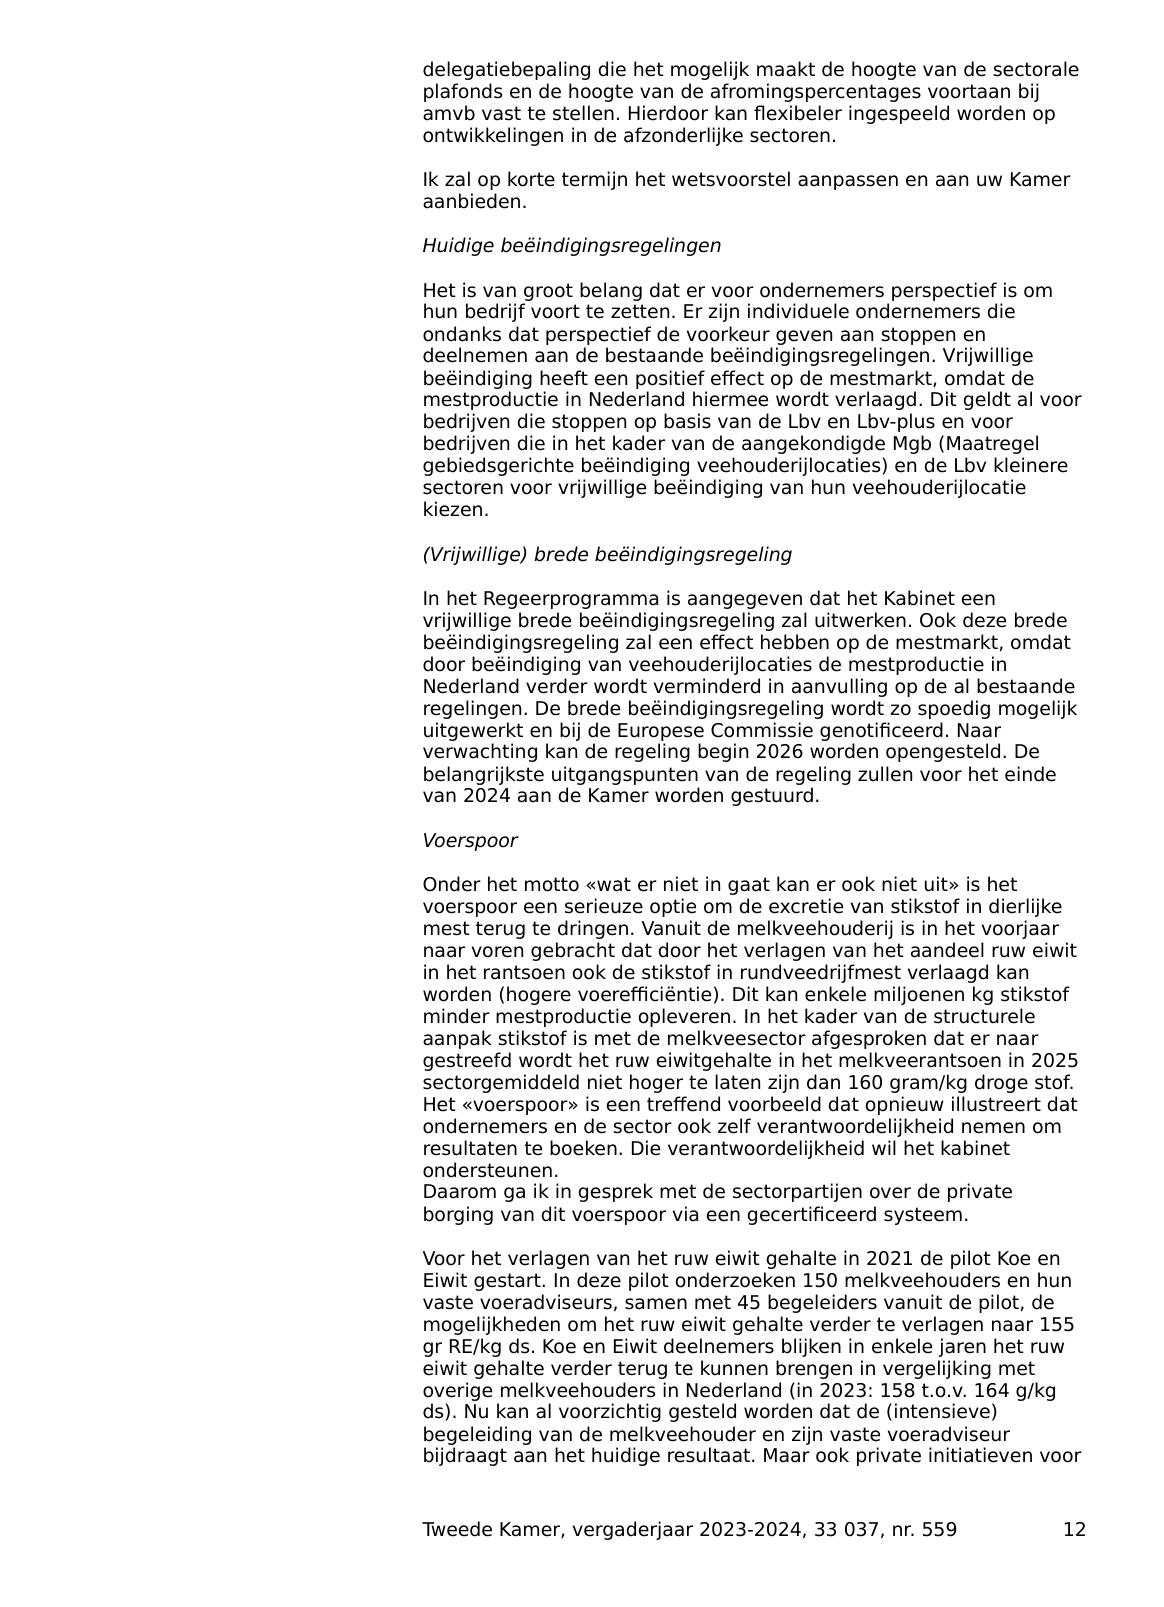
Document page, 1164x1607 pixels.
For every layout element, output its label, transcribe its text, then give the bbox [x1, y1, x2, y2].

subtitle (Vrijwillige) brede beëindigingsregeling [422, 543, 1087, 565]
subtitle Voerspoor [422, 829, 1087, 852]
text Ik zal op korte termijn het wetsvoorstel aanpassen en aan uw Kamer aanbieden. [422, 169, 1087, 213]
text Voor het verlagen van het ruw eiwit gehalte in 2021 de pilot Koe en Eiwit gestart. In deze pilot onderzoeken 150 melkveehouders en hun vaste voeradviseurs, samen met 45 begeleiders vanuit de pilot, de mogelijkheden om het ruw eiwit gehalte verder te verlagen naar 155 gr RE/kg ds. Koe en Eiwit deelnemers blijken in enkele jaren het ruw eiwit gehalte verder terug te kunnen brengen in vergelijking met overige melkveehouders in Nederland (in 2023: 158 t.o.v. 164 g/kg ds). Nu kan al voorzichtig gesteld worden dat de (intensieve) begeleiding van de melkveehouder en zijn vaste voeradviseur bijdraagt aan het huidige resultaat. Maar ook private initiatieven voor [422, 1248, 1087, 1467]
subtitle Huidige beëindigingsregelingen [422, 235, 1087, 257]
text In het Regeerprogramma is aangegeven dat het Kabinet een vrijwillige brede beëindigingsregeling zal uitwerken. Ook deze brede beëindigingsregeling zal een effect hebben op de mestmarkt, omdat door beëindiging van veehouderijlocaties de mestproductie in Nederland verder wordt verminderd in aanvulling op de al bestaande regelingen. De brede beëindigingsregeling wordt zo spoedig mogelijk uitgewerkt en bij de Europese Commissie genotificeerd. Naar verwachting kan de regeling begin 2026 worden opengesteld. De belangrijkste uitgangspunten van de regeling zullen voor het einde van 2024 aan de Kamer worden gestuurd. [422, 588, 1087, 807]
text Het is van groot belang dat er voor ondernemers perspectief is om hun bedrijf voort te zetten. Er zijn individuele ondernemers die ondanks dat perspectief de voorkeur geven aan stoppen en deelnemen aan de bestaande beëindigingsregelingen. Vrijwillige beëindiging heeft een positief effect op de mestmarkt, omdat de mestproductie in Nederland hiermee wordt verlaagd. Dit geldt al voor bedrijven die stoppen op basis van de Lbv en Lbv-plus en voor bedrijven die in het kader van de aangekondigde Mgb (Maatregel gebiedsgerichte beëindiging veehouderijlocaties) en de Lbv kleinere sectoren voor vrijwillige beëindiging van hun veehouderijlocatie kiezen. [422, 279, 1087, 521]
text Daarom ga ik in gesprek met de sectorpartijen over de private borging van dit voerspoor via een gecertificeerd systeem. [422, 1181, 1087, 1225]
text delegatiebepaling die het mogelijk maakt de hoogte van de sectorale plafonds en de hoogte van de afromingspercentages voortaan bij amvb vast te stellen. Hierdoor kan flexibeler ingespeeld worden op ontwikkelingen in de afzonderlijke sectoren. [422, 59, 1087, 147]
text Onder het motto «wat er niet in gaat kan er ook niet uit» is het voerspoor een serieuze optie om de excretie van stikstof in dierlijke mest terug te dringen. Vanuit de melkveehouderij is in het voorjaar naar voren gebracht dat door het verlagen van het aandeel ruw eiwit in het rantsoen ook de stikstof in rundveedrijfmest verlaagd kan worden (hogere voerefficiëntie). Dit kan enkele miljoenen kg stikstof minder mestproductie opleveren. In het kader van de structurele aanpak stikstof is met de melkveesector afgesproken dat er naar gestreefd wordt het ruw eiwitgehalte in het melkveerantsoen in 2025 sectorgemiddeld niet hoger te laten zijn dan 160 gram/kg droge stof. Het «voerspoor» is een treffend voorbeeld dat opnieuw illustreert dat ondernemers en de sector ook zelf verantwoordelijkheid nemen om resultaten te boeken. Die verantwoordelijkheid wil het kabinet ondersteunen. [422, 874, 1087, 1181]
